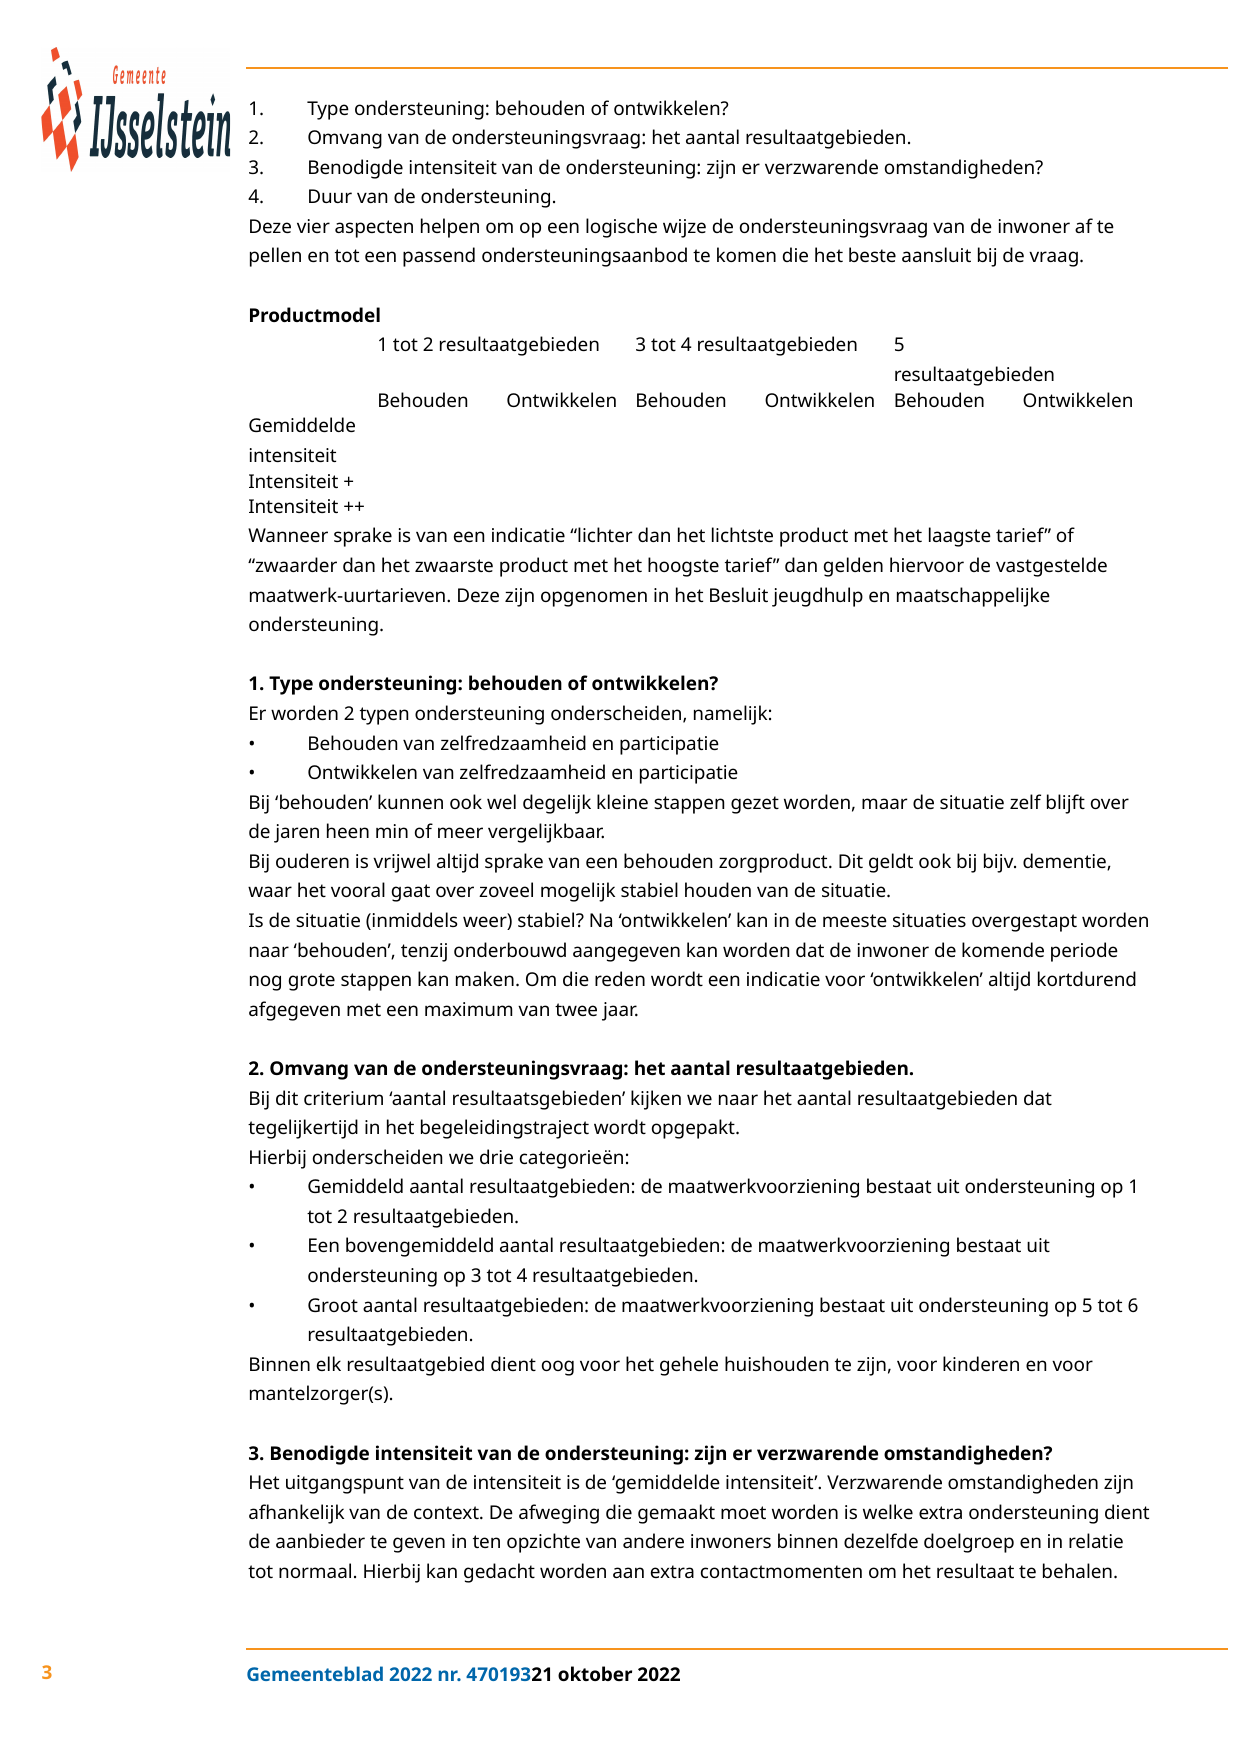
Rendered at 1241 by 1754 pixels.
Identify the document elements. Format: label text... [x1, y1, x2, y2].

list Behouden van zelfredzaamheid en participatie [248, 730, 1152, 755]
table_cell [377, 468, 506, 494]
list Omvang van de ondersteuningsvraag: het aantal resultaatgebieden. [248, 124, 1152, 150]
table_cell [506, 413, 635, 468]
table_cell Intensiteit + [248, 468, 377, 494]
table_header 3 tot 4 resultaatgebieden [635, 332, 893, 387]
text Bij ouderen is vrijwel altijd sprake van een behouden zorgproduct. Dit geldt ook bij bijv. dementie, waar het vooral gaat over zoveel mogelijk stabiel houden van de situatie. [248, 848, 1152, 903]
table_cell [1023, 468, 1152, 494]
picture [41, 47, 231, 172]
text Bij ‘behouden’ kunnen ook wel degelijk kleine stappen gezet worden, maar de situatie zelf blijft over de jaren heen min of meer vergelijkbaar. [248, 789, 1152, 844]
text Binnen elk resultaatgebied dient oog voor het gehele huishouden te zijn, voor kinderen en voor mantelzorger(s). [248, 1351, 1152, 1406]
text 2. Omvang van de ondersteuningsvraag: het aantal resultaatgebieden. [248, 1055, 1152, 1081]
table_cell [506, 468, 635, 494]
table_cell [764, 413, 893, 468]
table_cell [377, 413, 506, 468]
list Benodigde intensiteit van de ondersteuning: zijn er verzwarende omstandigheden? [248, 154, 1152, 180]
table_header 5 resultaatgebieden [894, 332, 1152, 387]
table_cell [635, 468, 764, 494]
text Is de situatie (inmiddels weer) stabiel? Na ‘ontwikkelen’ kan in de meeste situaties overgestapt worden naar ‘behouden’, tenzij onderbouwd aangegeven kan worden dat de inwoner de komende periode nog grote stappen kan maken. Om die reden wordt een indicatie voor ‘ontwikkelen’ altijd kortdurend afgegeven met een maximum van twee jaar. [248, 907, 1152, 1022]
table_cell [377, 494, 506, 519]
table_header 1 tot 2 resultaatgebieden [377, 332, 635, 387]
table_cell [635, 413, 764, 468]
table_cell [894, 413, 1022, 468]
text 1. Type ondersteuning: behouden of ontwikkelen? [248, 671, 1152, 696]
table_cell [894, 468, 1022, 494]
table_cell Behouden [635, 387, 764, 413]
text Het uitgangspunt van de intensiteit is de ‘gemiddelde intensiteit’. Verzwarende omstandigheden zijn afhankelijk van de context. De afweging die gemaakt moet worden is welke extra ondersteuning dient de aanbieder te geven in ten opzichte van andere inwoners binnen dezelfde doelgroep en in relatie tot normaal. Hierbij kan gedacht worden aan extra contactmomenten om het resultaat te behalen. [248, 1469, 1152, 1584]
text Wanneer sprake is van een indicatie “lichter dan het lichtste product met het laagste tarief” of “zwaarder dan het zwaarste product met het hoogste tarief” dan gelden hiervoor de vastgestelde maatwerk-uurtarieven. Deze zijn opgenomen in het Besluit jeugdhulp en maatschappelijke ondersteuning. [248, 523, 1152, 637]
table_cell Intensiteit ++ [248, 494, 377, 519]
text Deze vier aspecten helpen om op een logische wijze de ondersteuningsvraag van de inwoner af te pellen en tot een passend ondersteuningsaanbod te komen die het beste aansluit bij de vraag. [248, 213, 1152, 268]
list Type ondersteuning: behouden of ontwikkelen? [248, 95, 1152, 121]
table_cell Gemiddelde intensiteit [248, 413, 377, 468]
list Gemiddeld aantal resultaatgebieden: de maatwerkvoorziening bestaat uit ondersteuning op 1 tot 2 resultaatgebieden. [248, 1173, 1152, 1229]
list Een bovengemiddeld aantal resultaatgebieden: de maatwerkvoorziening bestaat uit ondersteuning op 3 tot 4 resultaatgebieden. [248, 1233, 1152, 1288]
list Duur van de ondersteuning. [248, 183, 1152, 209]
table_header [248, 332, 377, 387]
text Productmodel [248, 302, 1152, 328]
table_cell Ontwikkelen [764, 387, 893, 413]
table_cell Behouden [894, 387, 1022, 413]
table_cell [506, 494, 635, 519]
table_cell [1023, 413, 1152, 468]
table_cell [894, 494, 1022, 519]
list Groot aantal resultaatgebieden: de maatwerkvoorziening bestaat uit ondersteuning op 5 tot 6 resultaatgebieden. [248, 1292, 1152, 1347]
text Bij dit criterium ‘aantal resultaatsgebieden’ kijken we naar het aantal resultaatgebieden dat tegelijkertijd in het begeleidingstraject wordt opgepakt. [248, 1085, 1152, 1140]
table_cell [248, 387, 377, 413]
list Ontwikkelen van zelfredzaamheid en participatie [248, 759, 1152, 785]
table_cell Behouden [377, 387, 506, 413]
text Hierbij onderscheiden we drie categorieën: [248, 1144, 1152, 1169]
table_cell [764, 468, 893, 494]
table_cell Ontwikkelen [1023, 387, 1152, 413]
table_cell Ontwikkelen [506, 387, 635, 413]
text Er worden 2 typen ondersteuning onderscheiden, namelijk: [248, 700, 1152, 726]
table_cell [635, 494, 764, 519]
table_cell [764, 494, 893, 519]
text 3. Benodigde intensiteit van de ondersteuning: zijn er verzwarende omstandigheden? [248, 1440, 1152, 1465]
table_cell [1023, 494, 1152, 519]
